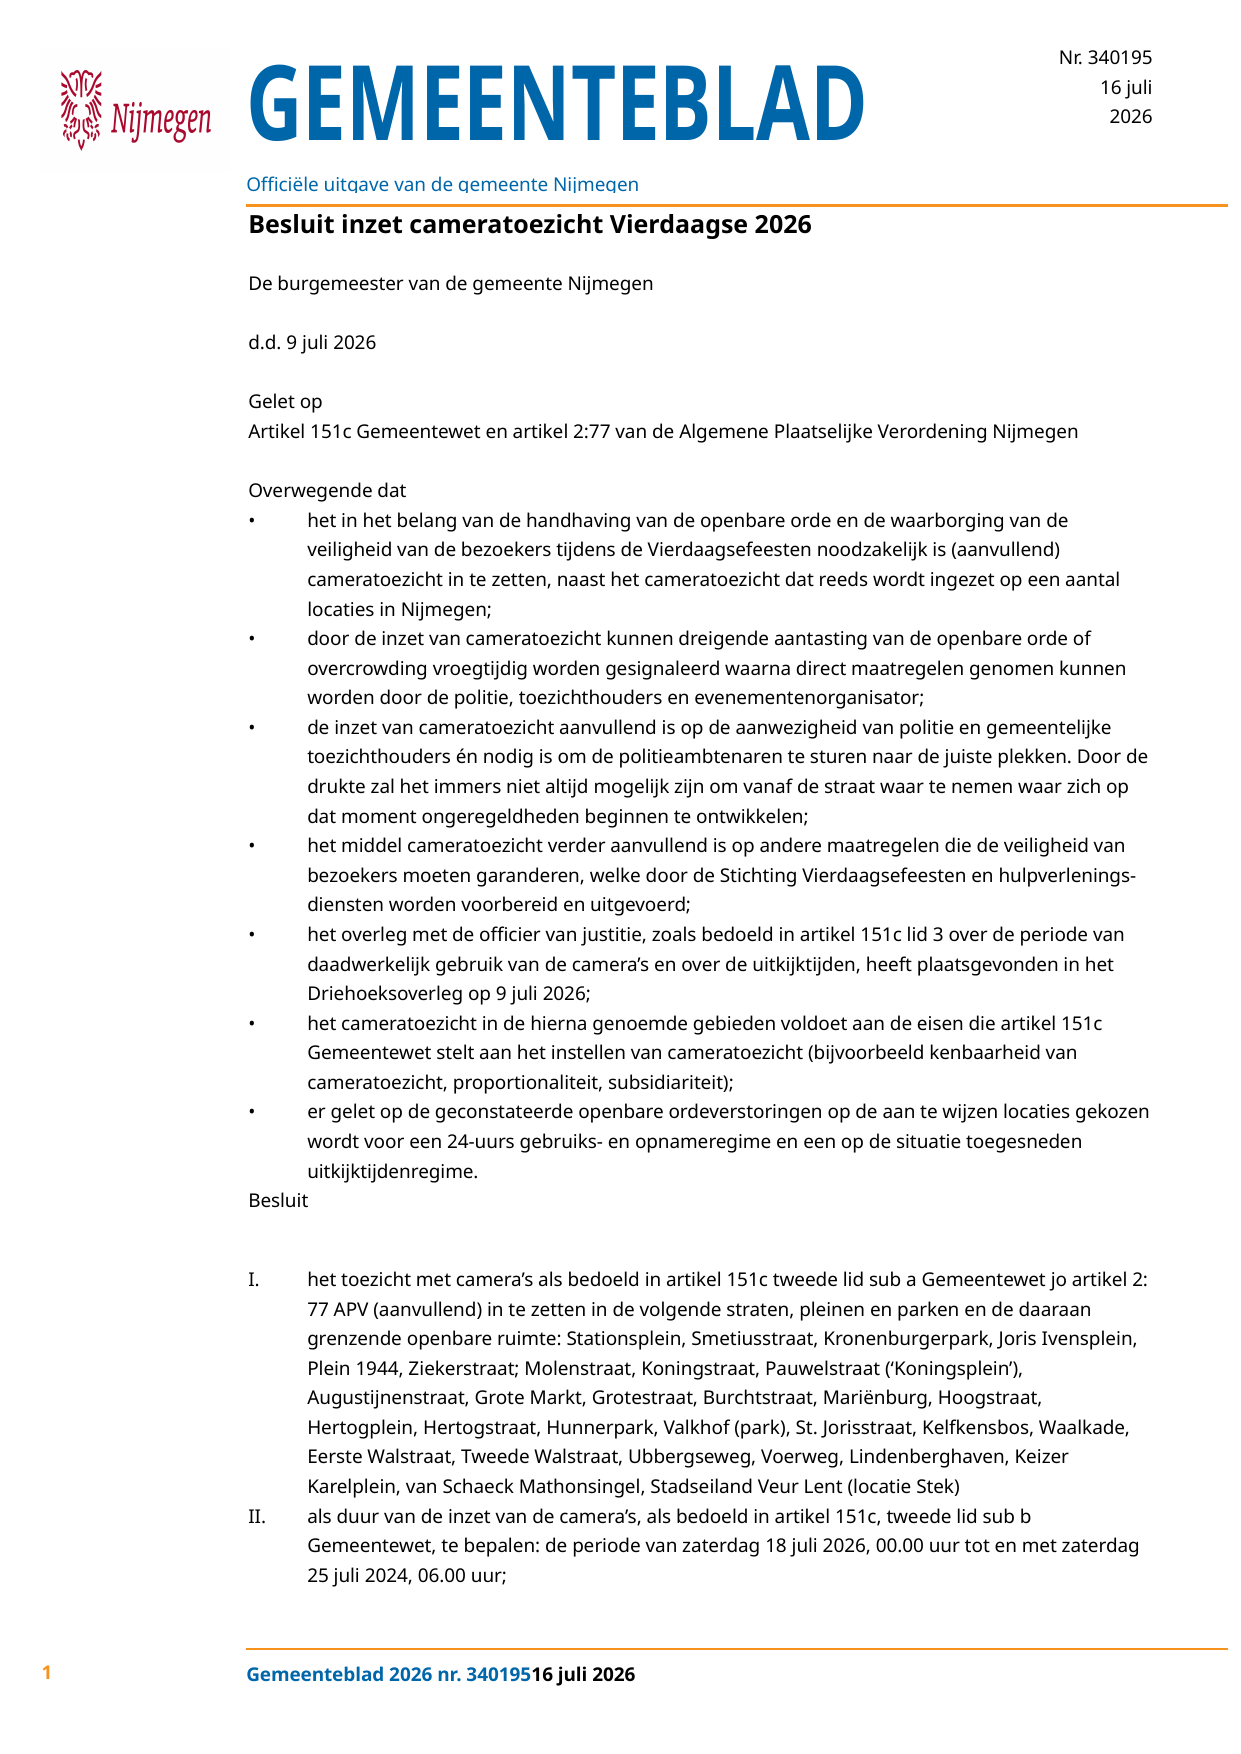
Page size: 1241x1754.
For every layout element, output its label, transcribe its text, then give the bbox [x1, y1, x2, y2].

text Besluit [248, 1187, 1152, 1213]
list het in het belang van de handhaving van de openbare orde en de waarborging van de veiligheid van de bezoekers tijdens de Vierdaagsefeesten noodzakelijk is (aanvullend) cameratoezicht in te zetten, naast het cameratoezicht dat reeds wordt ingezet op een aantal locaties in Nijmegen; [248, 507, 1152, 621]
list er gelet op de geconstateerde openbare ordeverstoringen op de aan te wijzen locaties gekozen wordt voor een 24-uurs gebruiks- en opnameregime en een op de situatie toegesneden uitkijktijdenregime. [248, 1099, 1152, 1183]
list de inzet van cameratoezicht aanvullend is op de aanwezigheid van politie en gemeentelijke toezichthouders én nodig is om de politieambtenaren te sturen naar de juiste plekken. Door de drukte zal het immers niet altijd mogelijk zijn om vanaf de straat waar te nemen waar zich op dat moment ongeregeldheden beginnen te ontwikkelen; [248, 714, 1152, 828]
list het toezicht met camera’s als bedoeld in artikel 151c tweede lid sub a Gemeentewet jo artikel 2: 77 APV (aanvullend) in te zetten in de volgende straten, pleinen en parken en de daaraan grenzende openbare ruimte: Stationsplein, Smetiusstraat, Kronenburgerpark, Joris Ivensplein, Plein 1944, Ziekerstraat; Molenstraat, Koningstraat, Pauwelstraat (‘Koningsplein’), Augustijnenstraat, Grote Markt, Grotestraat, Burchtstraat, Mariënburg, Hoogstraat, Hertogplein, Hertogstraat, Hunnerpark, Valkhof (park), St. Jorisstraat, Kelfkensbos, Waalkade, Eerste Walstraat, Tweede Walstraat, Ubbergseweg, Voerweg, Lindenberghaven, Keizer Karelplein, van Schaeck Mathonsingel, Stadseiland Veur Lent (locatie Stek) [248, 1266, 1152, 1499]
list als duur van de inzet van de camera’s, als bedoeld in artikel 151c, tweede lid sub b Gemeentewet, te bepalen: de periode van zaterdag 18 juli 2026, 00.00 uur tot en met zaterdag 25 juli 2024, 06.00 uur; [248, 1503, 1152, 1588]
list het cameratoezicht in de hierna genoemde gebieden voldoet aan de eisen die artikel 151c Gemeentewet stelt aan het instellen van cameratoezicht (bijvoorbeeld kenbaarheid van cameratoezicht, proportionaliteit, subsidiariteit); [248, 1010, 1152, 1095]
list het middel cameratoezicht verder aanvullend is op andere maatregelen die de veiligheid van bezoekers moeten garanderen, welke door de Stichting Vierdaagsefeesten en hulpverlenings-diensten worden voorbereid en uitgevoerd; [248, 832, 1152, 917]
text Overwegende dat [248, 477, 1152, 503]
text d.d. 9 juli 2026 [248, 329, 1152, 355]
text De burgemeester van de gemeente Nijmegen [248, 270, 1152, 296]
list het overleg met de officier van justitie, zoals bedoeld in artikel 151c lid 3 over de periode van daadwerkelijk gebruik van de camera’s en over de uitkijktijden, heeft plaatsgevonden in het Driehoeksoverleg op 9 juli 2026; [248, 921, 1152, 1006]
list door de inzet van cameratoezicht kunnen dreigende aantasting van de openbare orde of overcrowding vroegtijdig worden gesignaleerd waarna direct maatregelen genomen kunnen worden door de politie, toezichthouders en evenementenorganisator; [248, 625, 1152, 710]
text Artikel 151c Gemeentewet en artikel 2:77 van de Algemene Plaatselijke Verordening Nijmegen [248, 418, 1152, 444]
text Gelet op [248, 389, 1152, 414]
text Besluit inzet cameratoezicht Vierdaagse 2026 [248, 207, 1152, 241]
picture [41, 47, 231, 172]
